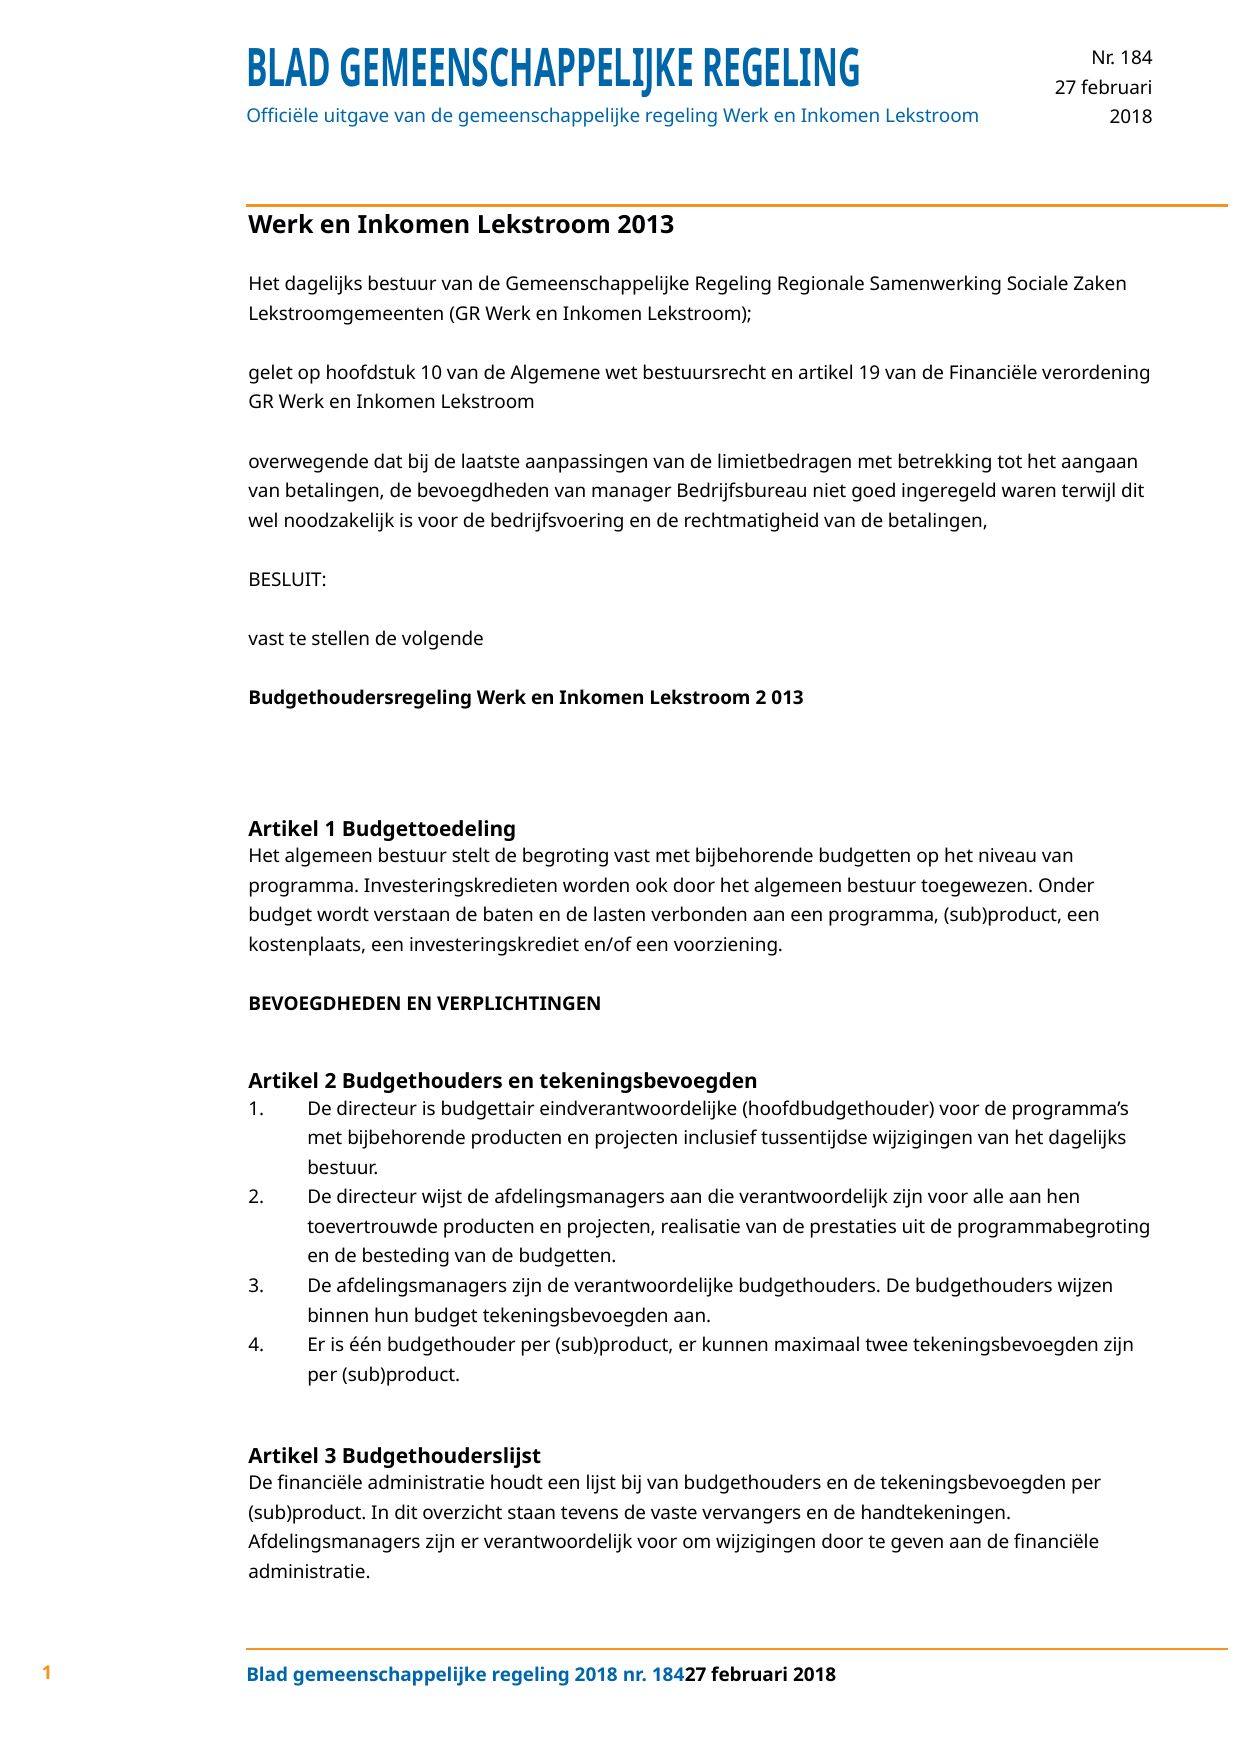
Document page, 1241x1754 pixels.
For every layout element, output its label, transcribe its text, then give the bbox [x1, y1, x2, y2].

text Het dagelijks bestuur van de Gemeenschappelijke Regeling Regionale Samenwerking Sociale Zaken Lekstroomgemeenten (GR Werk en Inkomen Lekstroom); [248, 270, 1152, 326]
list De directeur is budgettair eindverantwoordelijke (hoofdbudgethouder) voor de programma’s met bijbehorende producten en projecten inclusief tussentijdse wijzigingen van het dagelijks bestuur. [248, 1095, 1152, 1179]
text Artikel 2 Budgethouders en tekeningsbevoegden [248, 1066, 1152, 1095]
list De afdelingsmanagers zijn de verantwoordelijke budgethouders. De budgethouders wijzen binnen hun budget tekeningsbevoegden aan. [248, 1272, 1152, 1327]
list De directeur wijst de afdelingsmanagers aan die verantwoordelijk zijn voor alle aan hen toevertrouwde producten en projecten, realisatie van de prestaties uit de programmabegroting en de besteding van de budgetten. [248, 1183, 1152, 1268]
text Artikel 3 Budgethouderslijst [248, 1441, 1152, 1469]
text Werk en Inkomen Lekstroom 2013 [248, 207, 1152, 241]
text BEVOEGDHEDEN EN VERPLICHTINGEN [248, 990, 1152, 1016]
text BESLUIT: [248, 566, 1152, 592]
text overwegende dat bij de laatste aanpassingen van de limietbedragen met betrekking tot het aangaan van betalingen, de bevoegdheden van manager Bedrijfsbureau niet goed ingeregeld waren terwijl dit wel noodzakelijk is voor de bedrijfsvoering en de rechtmatigheid van de betalingen, [248, 448, 1152, 533]
picture [41, 47, 231, 172]
text vast te stellen de volgende [248, 625, 1152, 651]
text De financiële administratie houdt een lijst bij van budgethouders en de tekeningsbevoegden per (sub)product. In dit overzicht staan tevens de vaste vervangers en de handtekeningen. Afdelingsmanagers zijn er verantwoordelijk voor om wijzigingen door te geven aan de financiële administratie. [248, 1469, 1152, 1584]
text Het algemeen bestuur stelt de begroting vast met bijbehorende budgetten op het niveau van programma. Investeringskredieten worden ook door het algemeen bestuur toegewezen. Onder budget wordt verstaan de baten en de lasten verbonden aan een programma, (sub)product, een kostenplaats, een investeringskrediet en/of een voorziening. [248, 842, 1152, 957]
text Artikel 1 Budgettoedeling [248, 814, 1152, 842]
text gelet op hoofdstuk 10 van de Algemene wet bestuursrecht en artikel 19 van de Financiële verordening GR Werk en Inkomen Lekstroom [248, 359, 1152, 414]
text Budgethoudersregeling Werk en Inkomen Lekstroom 2 013 [248, 684, 1152, 710]
list Er is één budgethouder per (sub)product, er kunnen maximaal twee tekeningsbevoegden zijn per (sub)product. [248, 1331, 1152, 1387]
